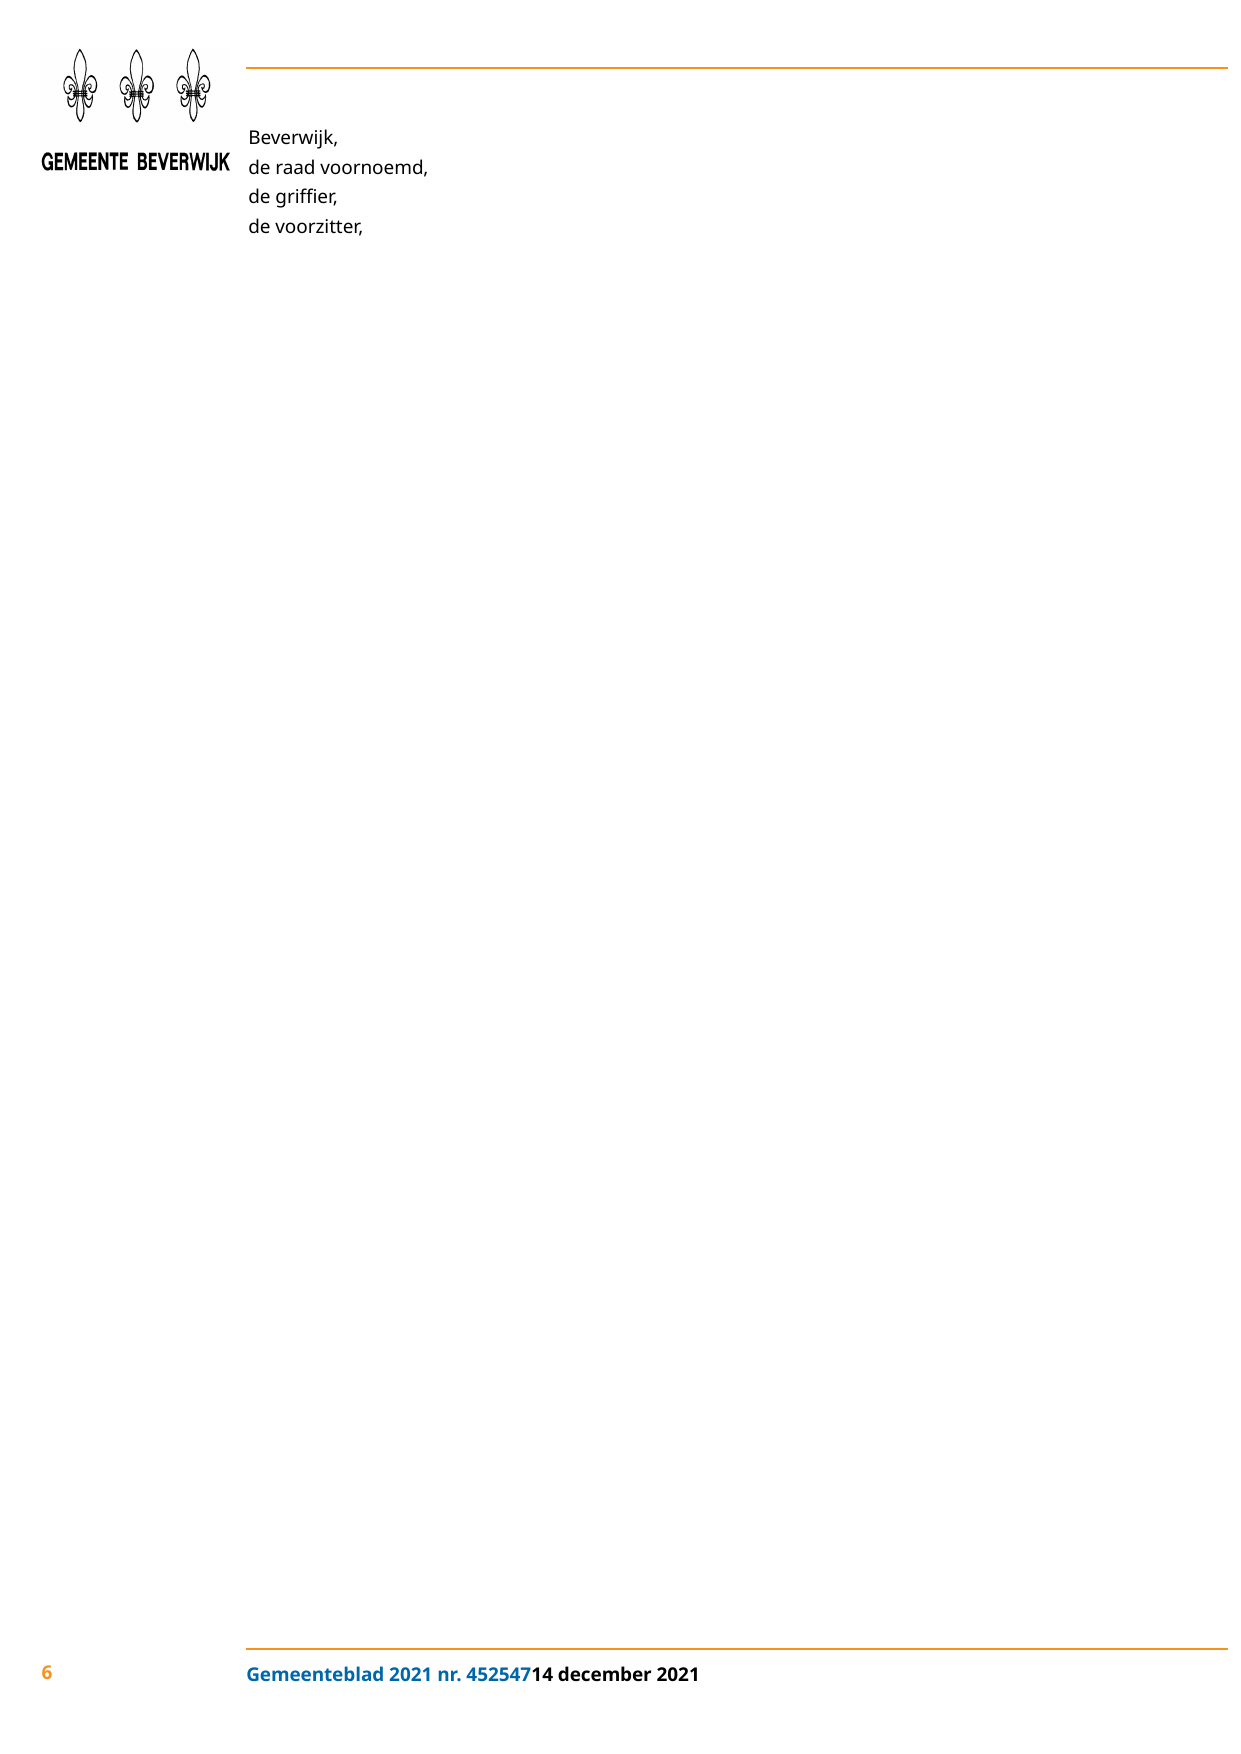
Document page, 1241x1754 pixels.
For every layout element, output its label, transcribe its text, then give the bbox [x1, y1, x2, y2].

text de raad voornoemd, [248, 154, 1152, 180]
text Beverwijk, [248, 124, 1152, 150]
picture [41, 47, 231, 172]
text de voorzitter, [248, 213, 1152, 239]
text de griffier, [248, 183, 1152, 209]
